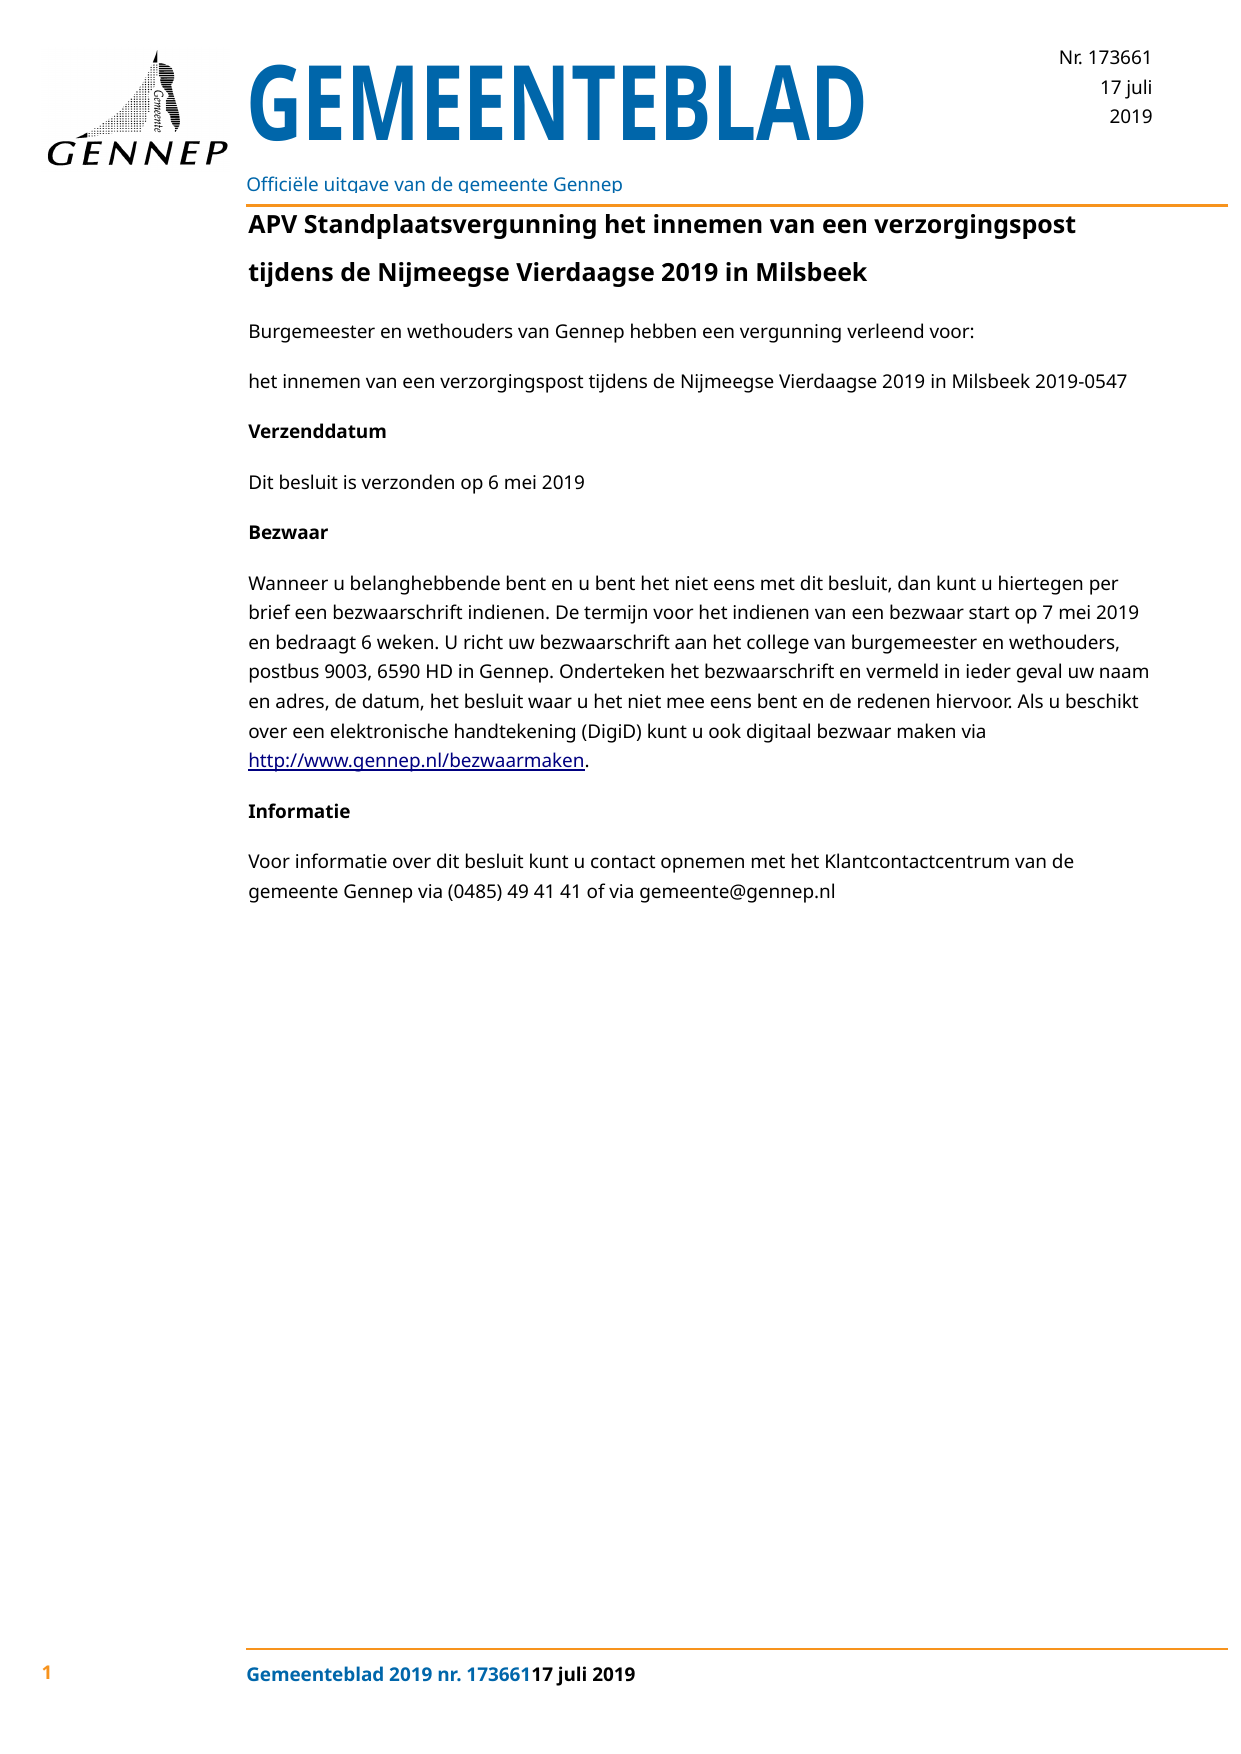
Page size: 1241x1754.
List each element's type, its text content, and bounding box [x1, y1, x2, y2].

text Dit besluit is verzonden op 6 mei 2019 [248, 469, 1152, 495]
text Bezwaar [248, 519, 1152, 545]
picture [41, 47, 231, 172]
text Voor informatie over dit besluit kunt u contact opnemen met het Klantcontactcentrum van de gemeente Gennep via (0485) 49 41 41 of via gemeente@gennep.nl [248, 848, 1152, 904]
text het innemen van een verzorgingspost tijdens de Nijmeegse Vierdaagse 2019 in Milsbeek 2019-0547 [248, 368, 1152, 394]
text APV Standplaatsvergunning het innemen van een verzorgingspost tijdens de Nijmeegse Vierdaagse 2019 in Milsbeek [248, 207, 1152, 288]
text Informatie [248, 798, 1152, 824]
text Wanneer u belanghebbende bent en u bent het niet eens met dit besluit, dan kunt u hiertegen per brief een bezwaarschrift indienen. De termijn voor het indienen van een bezwaar start op 7 mei 2019 en bedraagt 6 weken. U richt uw bezwaarschrift aan het college van burgemeester en wethouders, postbus 9003, 6590 HD in Gennep. Onderteken het bezwaarschrift en vermeld in ieder geval uw naam en adres, de datum, het besluit waar u het niet mee eens bent en de redenen hiervoor. Als u beschikt over een elektronische handtekening (DigiD) kunt u ook digitaal bezwaar maken via http://www.gennep.nl/bezwaarmaken. [248, 570, 1152, 773]
text Verzenddatum [248, 419, 1152, 444]
text Burgemeester en wethouders van Gennep hebben een vergunning verleend voor: [248, 318, 1152, 344]
